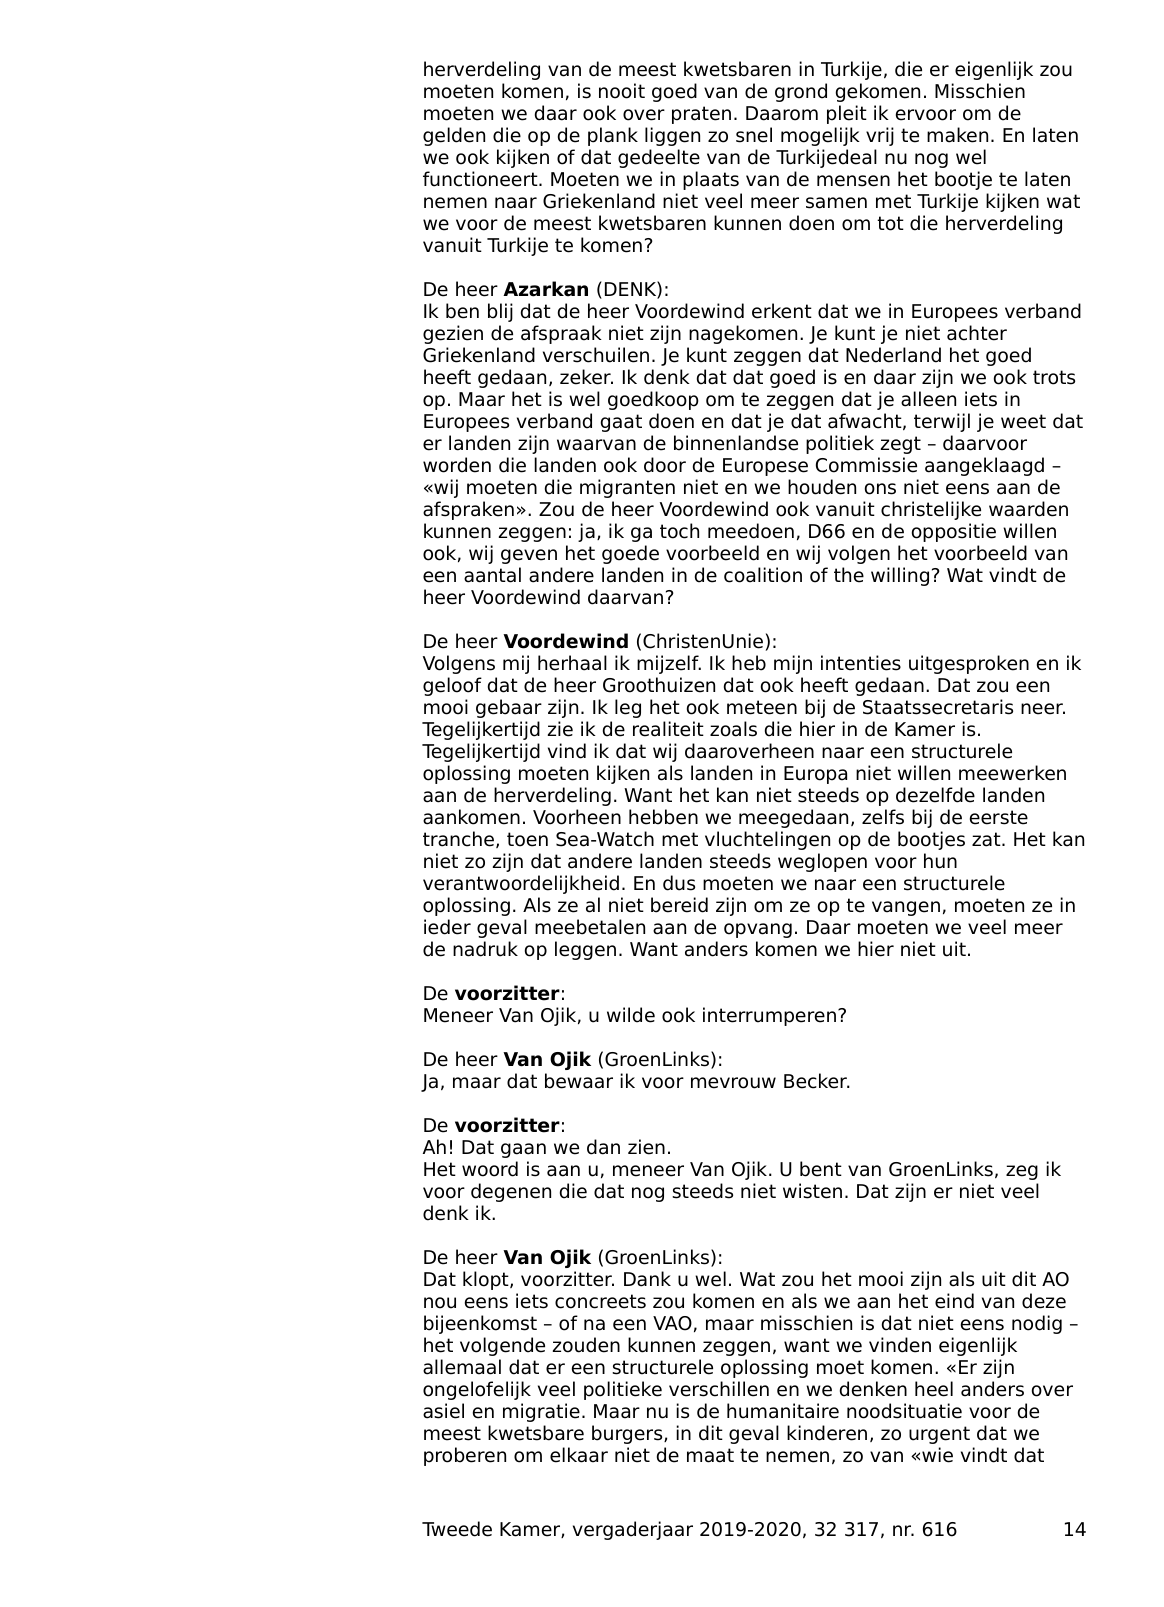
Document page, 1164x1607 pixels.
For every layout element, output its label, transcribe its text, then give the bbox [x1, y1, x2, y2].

text Ik ben blij dat de heer Voordewind erkent dat we in Europees verband gezien de afspraak niet zijn nagekomen. Je kunt je niet achter Griekenland verschuilen. Je kunt zeggen dat Nederland het goed heeft gedaan, zeker. Ik denk dat dat goed is en daar zijn we ook trots op. Maar het is wel goedkoop om te zeggen dat je alleen iets in Europees verband gaat doen en dat je dat afwacht, terwijl je weet dat er landen zijn waarvan de binnenlandse politiek zegt – daarvoor worden die landen ook door de Europese Commissie aangeklaagd – «wij moeten die migranten niet en we houden ons niet eens aan de afspraken». Zou de heer Voordewind ook vanuit christelijke waarden kunnen zeggen: ja, ik ga toch meedoen, D66 en de oppositie willen ook, wij geven het goede voorbeeld en wij volgen het voorbeeld van een aantal andere landen in de coalition of the willing? Wat vindt de heer Voordewind daarvan? [422, 301, 1087, 609]
text De heer Van Ojik (GroenLinks): [422, 1247, 1087, 1269]
text De voorzitter: [422, 1115, 1087, 1137]
text De heer Azarkan (DENK): [422, 279, 1087, 301]
text Het woord is aan u, meneer Van Ojik. U bent van GroenLinks, zeg ik voor degenen die dat nog steeds niet wisten. Dat zijn er niet veel denk ik. [422, 1159, 1087, 1225]
text Ja, maar dat bewaar ik voor mevrouw Becker. [422, 1071, 1087, 1093]
text herverdeling van de meest kwetsbaren in Turkije, die er eigenlijk zou moeten komen, is nooit goed van de grond gekomen. Misschien moeten we daar ook over praten. Daarom pleit ik ervoor om de gelden die op de plank liggen zo snel mogelijk vrij te maken. En laten we ook kijken of dat gedeelte van de Turkijedeal nu nog wel functioneert. Moeten we in plaats van de mensen het bootje te laten nemen naar Griekenland niet veel meer samen met Turkije kijken wat we voor de meest kwetsbaren kunnen doen om tot die herverdeling vanuit Turkije te komen? [422, 59, 1087, 257]
text De heer Voordewind (ChristenUnie): [422, 631, 1087, 653]
text Dat klopt, voorzitter. Dank u wel. Wat zou het mooi zijn als uit dit AO nou eens iets concreets zou komen en als we aan het eind van deze bijeenkomst – of na een VAO, maar misschien is dat niet eens nodig – het volgende zouden kunnen zeggen, want we vinden eigenlijk allemaal dat er een structurele oplossing moet komen. «Er zijn ongelofelijk veel politieke verschillen en we denken heel anders over asiel en migratie. Maar nu is de humanitaire noodsituatie voor de meest kwetsbare burgers, in dit geval kinderen, zo urgent dat we proberen om elkaar niet de maat te nemen, zo van «wie vindt dat [422, 1269, 1087, 1467]
text Ah! Dat gaan we dan zien. [422, 1137, 1087, 1159]
text Meneer Van Ojik, u wilde ook interrumperen? [422, 1005, 1087, 1027]
text De voorzitter: [422, 983, 1087, 1005]
text Volgens mij herhaal ik mijzelf. Ik heb mijn intenties uitgesproken en ik geloof dat de heer Groothuizen dat ook heeft gedaan. Dat zou een mooi gebaar zijn. Ik leg het ook meteen bij de Staatssecretaris neer. Tegelijkertijd zie ik de realiteit zoals die hier in de Kamer is. Tegelijkertijd vind ik dat wij daaroverheen naar een structurele oplossing moeten kijken als landen in Europa niet willen meewerken aan de herverdeling. Want het kan niet steeds op dezelfde landen aankomen. Voorheen hebben we meegedaan, zelfs bij de eerste tranche, toen Sea-Watch met vluchtelingen op de bootjes zat. Het kan niet zo zijn dat andere landen steeds weglopen voor hun verantwoordelijkheid. En dus moeten we naar een structurele oplossing. Als ze al niet bereid zijn om ze op te vangen, moeten ze in ieder geval meebetalen aan de opvang. Daar moeten we veel meer de nadruk op leggen. Want anders komen we hier niet uit. [422, 653, 1087, 961]
text De heer Van Ojik (GroenLinks): [422, 1049, 1087, 1071]
